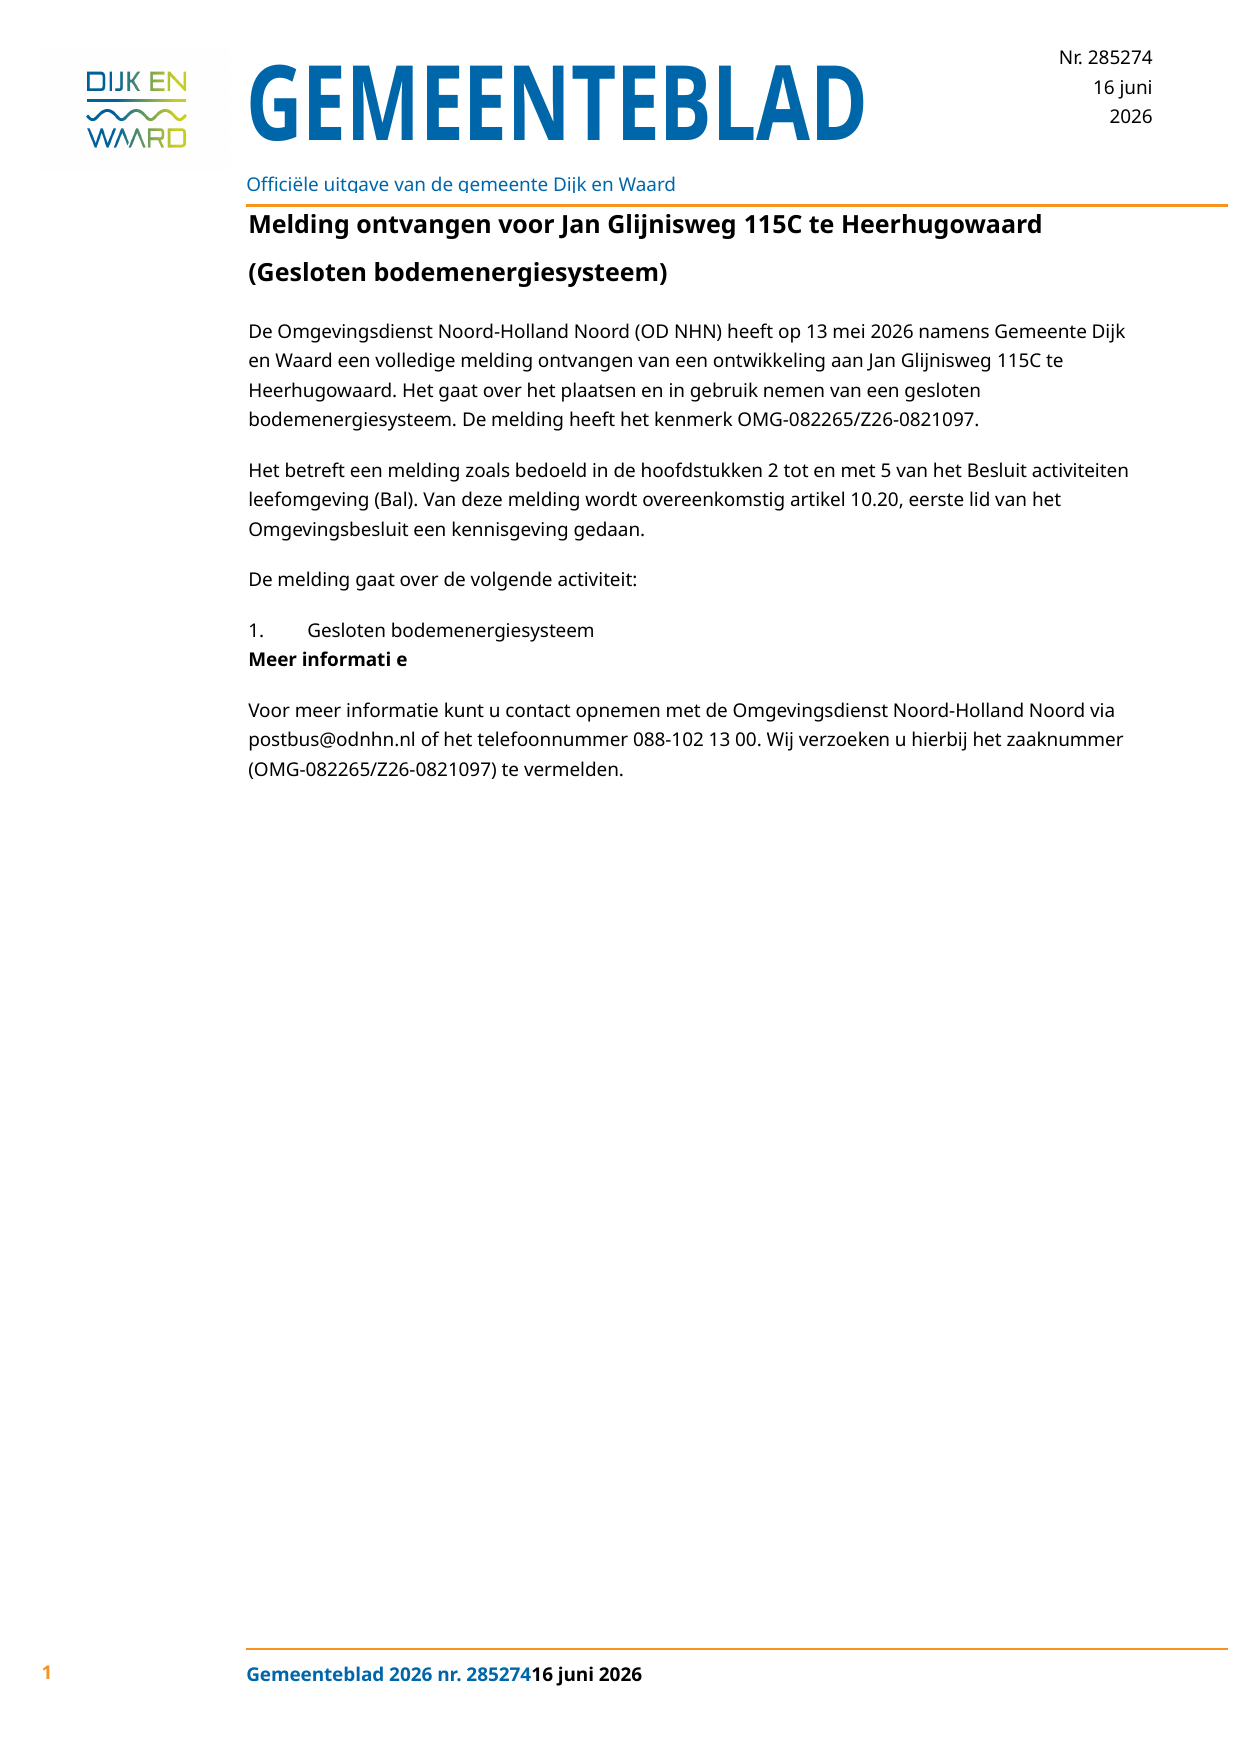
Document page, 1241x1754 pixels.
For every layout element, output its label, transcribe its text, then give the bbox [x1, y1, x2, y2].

text De Omgevingsdienst Noord-Holland Noord (OD NHN) heeft op 13 mei 2026 namens Gemeente Dijk en Waard een volledige melding ontvangen van een ontwikkeling aan Jan Glijnisweg 115C te Heerhugowaard. Het gaat over het plaatsen en in gebruik nemen van een gesloten bodemenergiesysteem. De melding heeft het kenmerk OMG-082265/Z26-0821097. [248, 318, 1152, 432]
text Voor meer informatie kunt u contact opnemen met de Omgevingsdienst Noord-Holland Noord via postbus@odnhn.nl of het telefoonnummer 088-102 13 00. Wij verzoeken u hierbij het zaaknummer (OMG-082265/Z26-0821097) te vermelden. [248, 697, 1152, 782]
picture [41, 47, 231, 172]
text Melding ontvangen voor Jan Glijnisweg 115C te Heerhugowaard (Gesloten bodemenergiesysteem) [248, 207, 1152, 288]
text Meer informati e [248, 647, 1152, 672]
text De melding gaat over de volgende activiteit: [248, 567, 1152, 592]
text Het betreft een melding zoals bedoeld in de hoofdstukken 2 tot en met 5 van het Besluit activiteiten leefomgeving (Bal). Van deze melding wordt overeenkomstig artikel 10.20, eerste lid van het Omgevingsbesluit een kennisgeving gedaan. [248, 457, 1152, 542]
list Gesloten bodemenergiesysteem [248, 617, 1152, 643]
